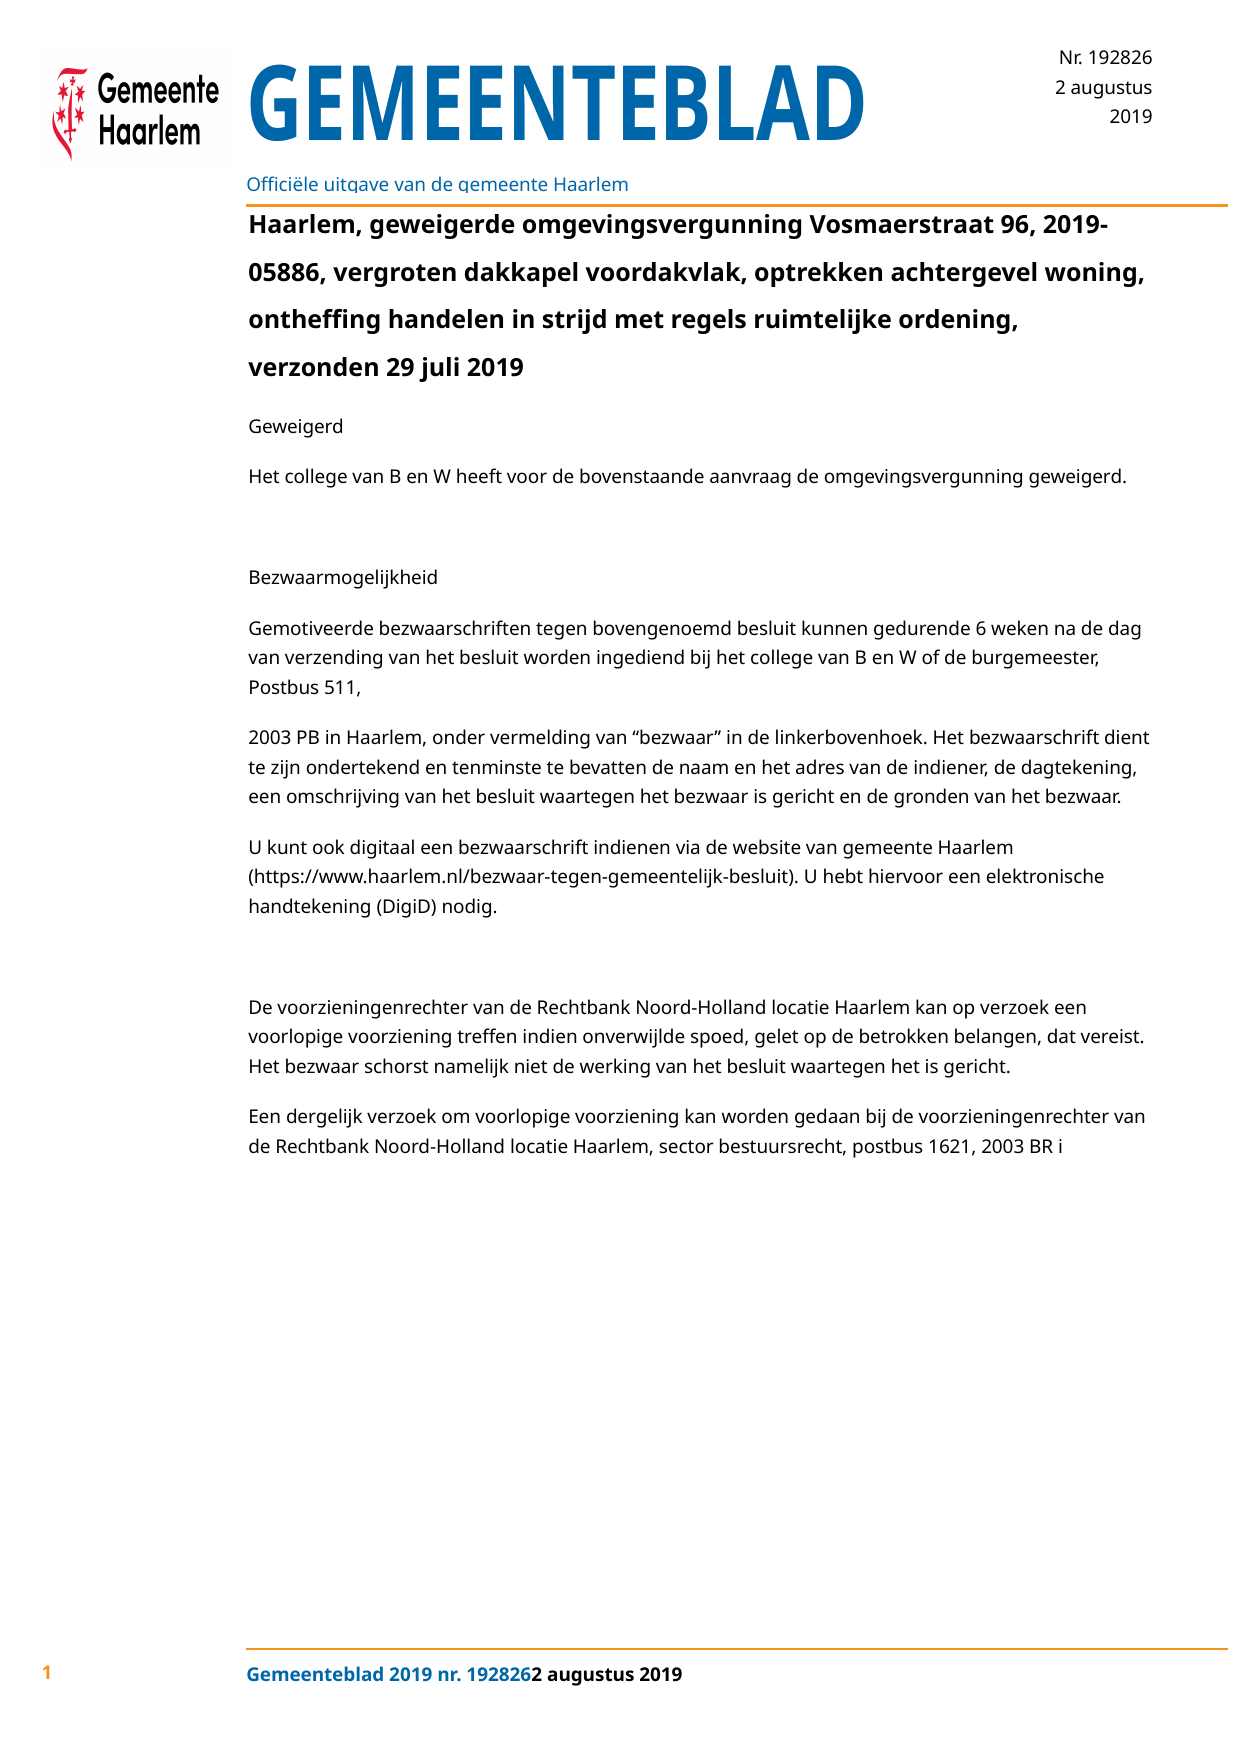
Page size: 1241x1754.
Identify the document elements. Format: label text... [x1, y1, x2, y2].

text 2003 PB in Haarlem, onder vermelding van “bezwaar” in de linkerbovenhoek. Het bezwaarschrift dient te zijn ondertekend en tenminste te bevatten de naam en het adres van de indiener, de dagtekening, een omschrijving van het besluit waartegen het bezwaar is gericht en de gronden van het bezwaar. [248, 724, 1152, 809]
text U kunt ook digitaal een bezwaarschrift indienen via de website van gemeente Haarlem (https://www.haarlem.nl/bezwaar-tegen-gemeentelijk-besluit). U hebt hiervoor een elektronische handtekening (DigiD) nodig. [248, 834, 1152, 919]
text Geweigerd [248, 413, 1152, 439]
text Gemotiveerde bezwaarschriften tegen bovengenoemd besluit kunnen gedurende 6 weken na de dag van verzending van het besluit worden ingediend bij het college van B en W of de burgemeester, Postbus 511, [248, 615, 1152, 700]
text Een dergelijk verzoek om voorlopige voorziening kan worden gedaan bij de voorzieningenrechter van de Rechtbank Noord-Holland locatie Haarlem, sector bestuursrecht, postbus 1621, 2003 BR i [248, 1103, 1152, 1159]
text De voorzieningenrechter van de Rechtbank Noord-Holland locatie Haarlem kan op verzoek een voorlopige voorziening treffen indien onverwijlde spoed, gelet op de betrokken belangen, dat vereist. Het bezwaar schorst namelijk niet de werking van het besluit waartegen het is gericht. [248, 994, 1152, 1079]
text Haarlem, geweigerde omgevingsvergunning Vosmaerstraat 96, 2019-05886, vergroten dakkapel voordakvlak, optrekken achtergevel woning, ontheffing handelen in strijd met regels ruimtelijke ordening, verzonden 29 juli 2019 [248, 207, 1152, 384]
text Bezwaarmogelijkheid [248, 564, 1152, 590]
text Het college van B en W heeft voor de bovenstaande aanvraag de omgevingsvergunning geweigerd. [248, 463, 1152, 489]
picture [41, 47, 231, 172]
